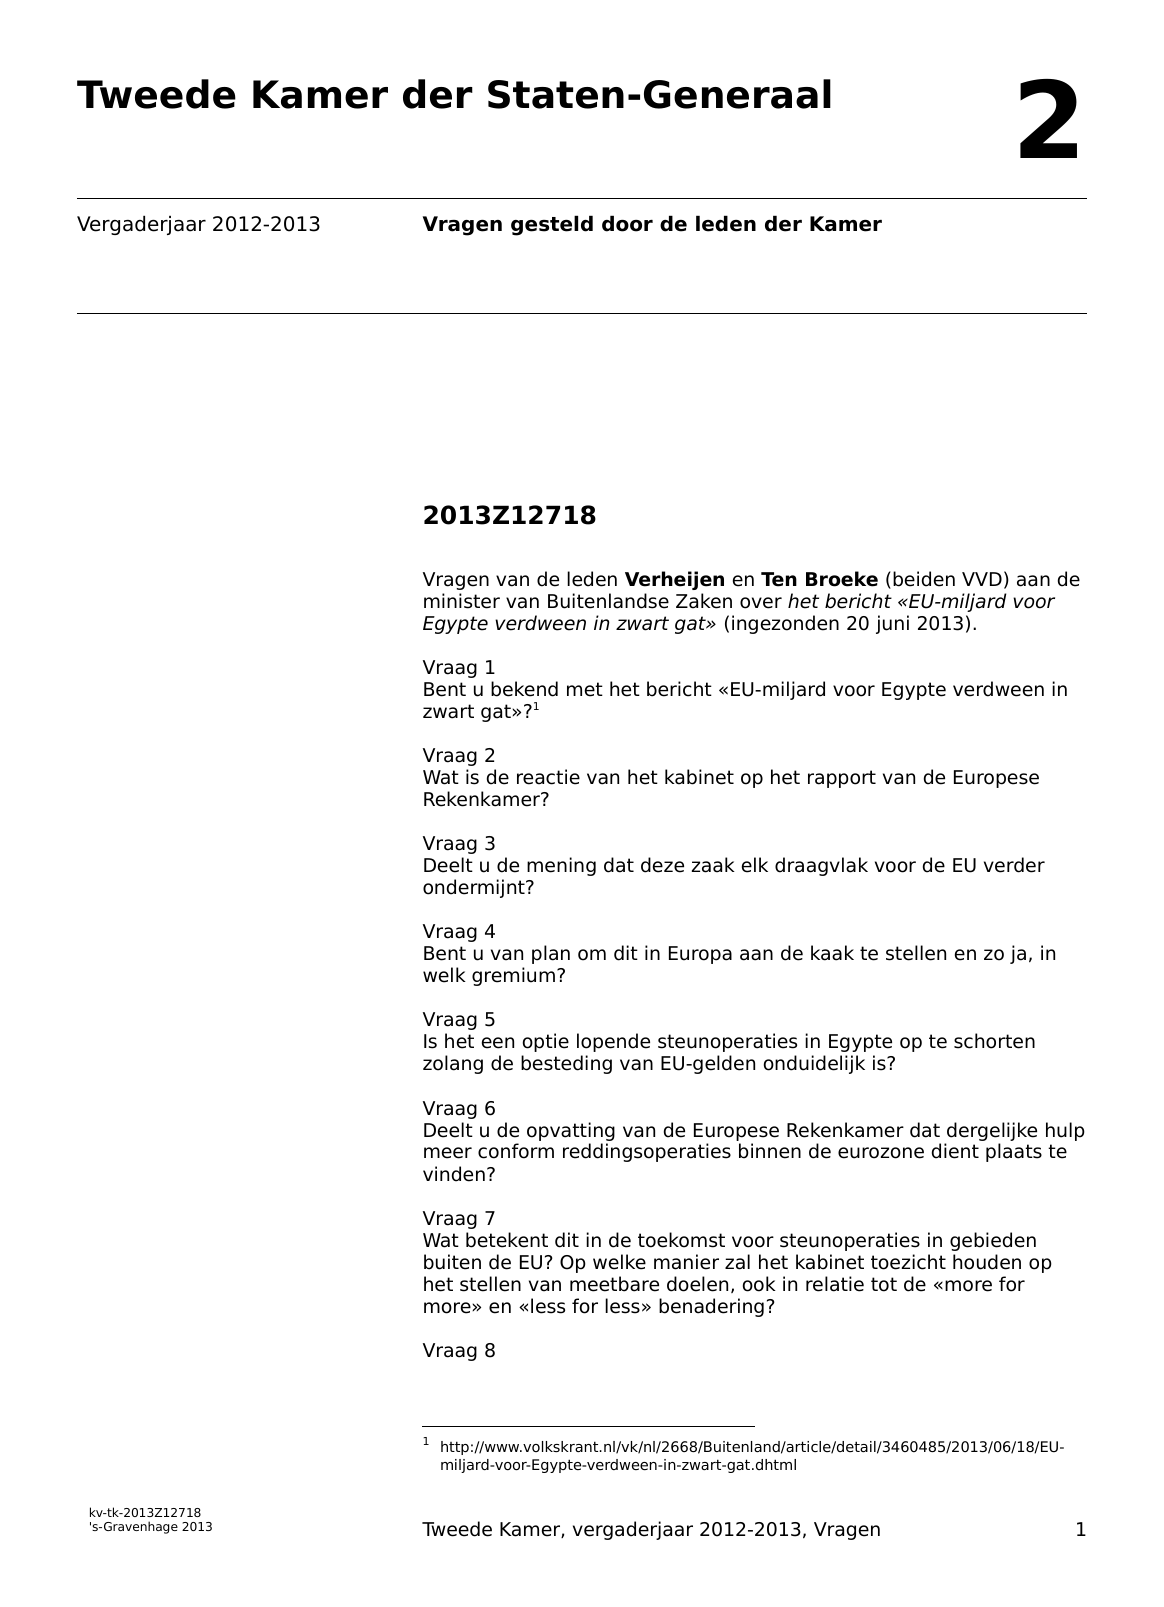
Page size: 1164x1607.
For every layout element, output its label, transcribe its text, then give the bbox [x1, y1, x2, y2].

text Vragen van de leden Verheijen en Ten Broeke (beiden VVD) aan de minister van Buitenlandse Zaken over het bericht «EU-miljard voor Egypte verdween in zwart gat» (ingezonden 20 juni 2013). [422, 569, 1087, 635]
text Vraag 5 [422, 1009, 1087, 1031]
text Deelt u de mening dat deze zaak elk draagvlak voor de EU verder ondermijnt? [422, 855, 1087, 899]
text Is het een optie lopende steunoperaties in Egypte op te schorten zolang de besteding van EU-gelden onduidelijk is? [422, 1031, 1087, 1075]
table_cell Vergaderjaar 2012-2013 [77, 199, 422, 313]
text 2013Z12718 [422, 501, 1087, 531]
text Vraag 8 [422, 1340, 1087, 1362]
table_cell Vragen gesteld door de leden der Kamer [422, 199, 1087, 313]
text Vraag 2 [422, 745, 1087, 767]
text kv-tk-2013Z12718 [88, 1506, 323, 1520]
text Deelt u de opvatting van de Europese Rekenkamer dat dergelijke hulp meer conform reddingsoperaties binnen de eurozone dient plaats te vinden? [422, 1119, 1087, 1185]
text Wat betekent dit in de toekomst voor steunoperaties in gebieden buiten de EU? Op welke manier zal het kabinet toezicht houden op het stellen van meetbare doelen, ook in relatie tot de «more for more» en «less for less» benadering? [422, 1229, 1087, 1317]
text 's-Gravenhage 2013 [88, 1520, 323, 1534]
text Bent u bekend met het bericht «EU-miljard voor Egypte verdween in zwart gat»? [422, 679, 1087, 723]
table_header 2 [886, 59, 1087, 198]
text Vraag 4 [422, 921, 1087, 943]
text Vraag 1 [422, 657, 1087, 679]
text Vraag 3 [422, 833, 1087, 855]
text Wat is de reactie van het kabinet op het rapport van de Europese Rekenkamer? [422, 767, 1087, 811]
text Vraag 7 [422, 1208, 1087, 1229]
text Vraag 6 [422, 1097, 1087, 1119]
text Bent u van plan om dit in Europa aan de kaak te stellen en zo ja, in welk gremium? [422, 943, 1087, 987]
text http://www.volkskrant.nl/vk/nl/2668/Buitenland/article/detail/3460485/2013/06/18/EU-miljard-voor-Egypte-verdween-in-zwart-gat.dhtml [422, 1435, 1087, 1474]
table_header Tweede Kamer der Staten-Generaal [77, 59, 886, 198]
